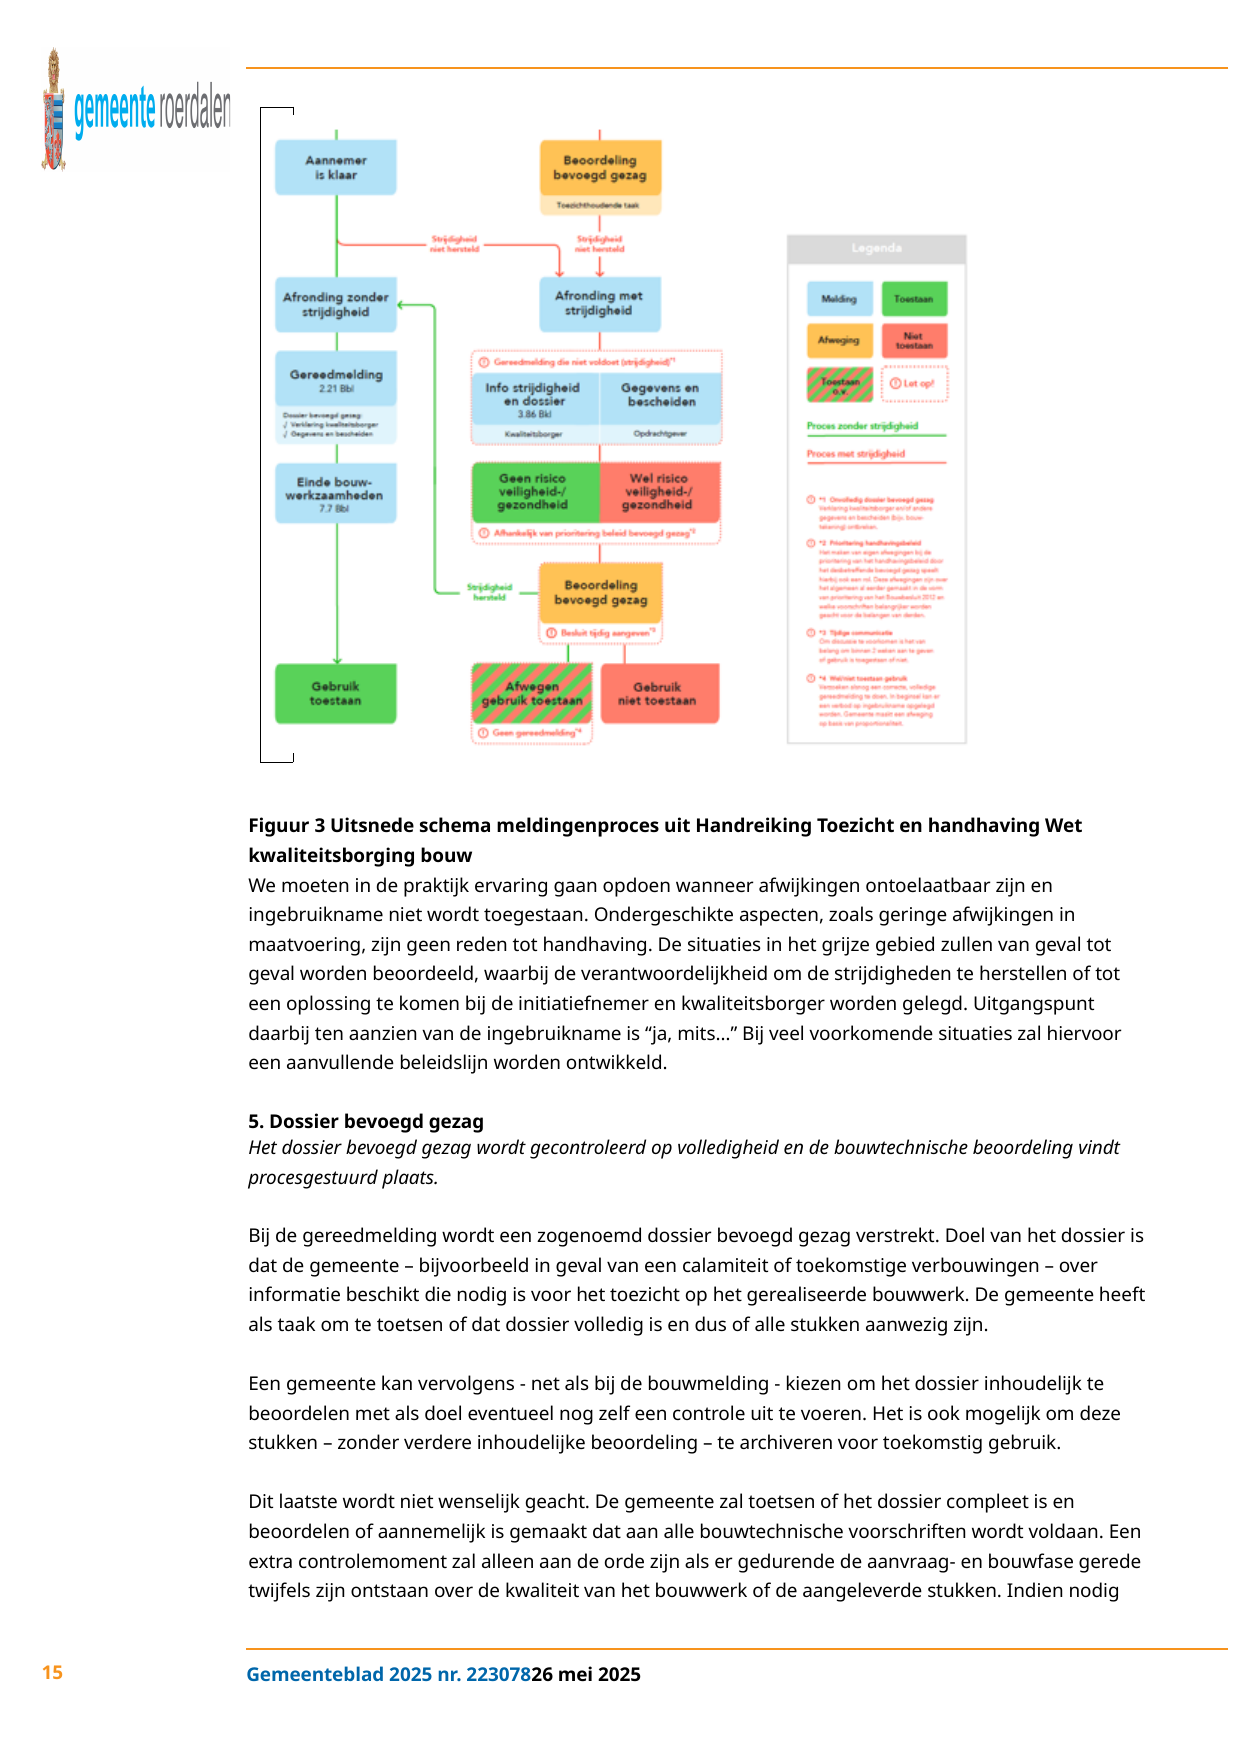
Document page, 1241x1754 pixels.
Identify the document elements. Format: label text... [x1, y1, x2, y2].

text Dit laatste wordt niet wenselijk geacht. De gemeente zal toetsen of het dossier compleet is en beoordelen of aannemelijk is gemaakt dat aan alle bouwtechnische voorschriften wordt voldaan. Een extra controlemoment zal alleen aan de orde zijn als er gedurende de aanvraag- en bouwfase gerede twijfels zijn ontstaan over de kwaliteit van het bouwwerk of de aangeleverde stukken. Indien nodig [248, 1489, 1152, 1603]
picture [41, 47, 231, 172]
table_header Het dossier bevoegd gezag wordt gecontroleerd op volledigheid en de bouwtechnische beoordeling vindt procesgestuurd plaats. [248, 1134, 1152, 1190]
text 5. Dossier bevoegd gezag [248, 1108, 1152, 1134]
text Bij de gereedmelding wordt een zogenoemd dossier bevoegd gezag verstrekt. Doel van het dossier is dat de gemeente – bijvoorbeeld in geval van een calamiteit of toekomstige verbouwingen – over informatie beschikt die nodig is voor het toezicht op het gerealiseerde bouwwerk. De gemeente heeft als taak om te toetsen of dat dossier volledig is en dus of alle stukken aanwezig zijn. [248, 1222, 1152, 1337]
text Een gemeente kan vervolgens - net als bij de bouwmelding - kiezen om het dossier inhoudelijk te beoordelen met als doel eventueel nog zelf een controle uit te voeren. Het is ook mogelijk om deze stukken – zonder verdere inhoudelijke beoordeling – te archiveren voor toekomstig gebruik. [248, 1370, 1152, 1455]
text Figuur 3 Uitsnede schema meldingenproces uit Handreiking Toezicht en handhaving Wet kwaliteitsborging bouw [248, 813, 1152, 868]
text We moeten in de praktijk ervaring gaan opdoen wanneer afwijkingen ontoelaatbaar zijn en ingebruikname niet wordt toegestaan. Ondergeschikte aspecten, zoals geringe afwijkingen in maatvoering, zijn geen reden tot handhaving. De situaties in het grijze gebied zullen van geval tot geval worden beoordeeld, waarbij de verantwoordelijkheid om de strijdigheden te herstellen of tot een oplossing te komen bij de initiatiefnemer en kwaliteitsborger worden gelegd. Uitgangspunt daarbij ten aanzien van de ingebruikname is “ja, mits…” Bij veel voorkomende situaties zal hiervoor een aanvullende beleidslijn worden ontwikkeld. [248, 872, 1152, 1075]
picture [268, 115, 978, 753]
